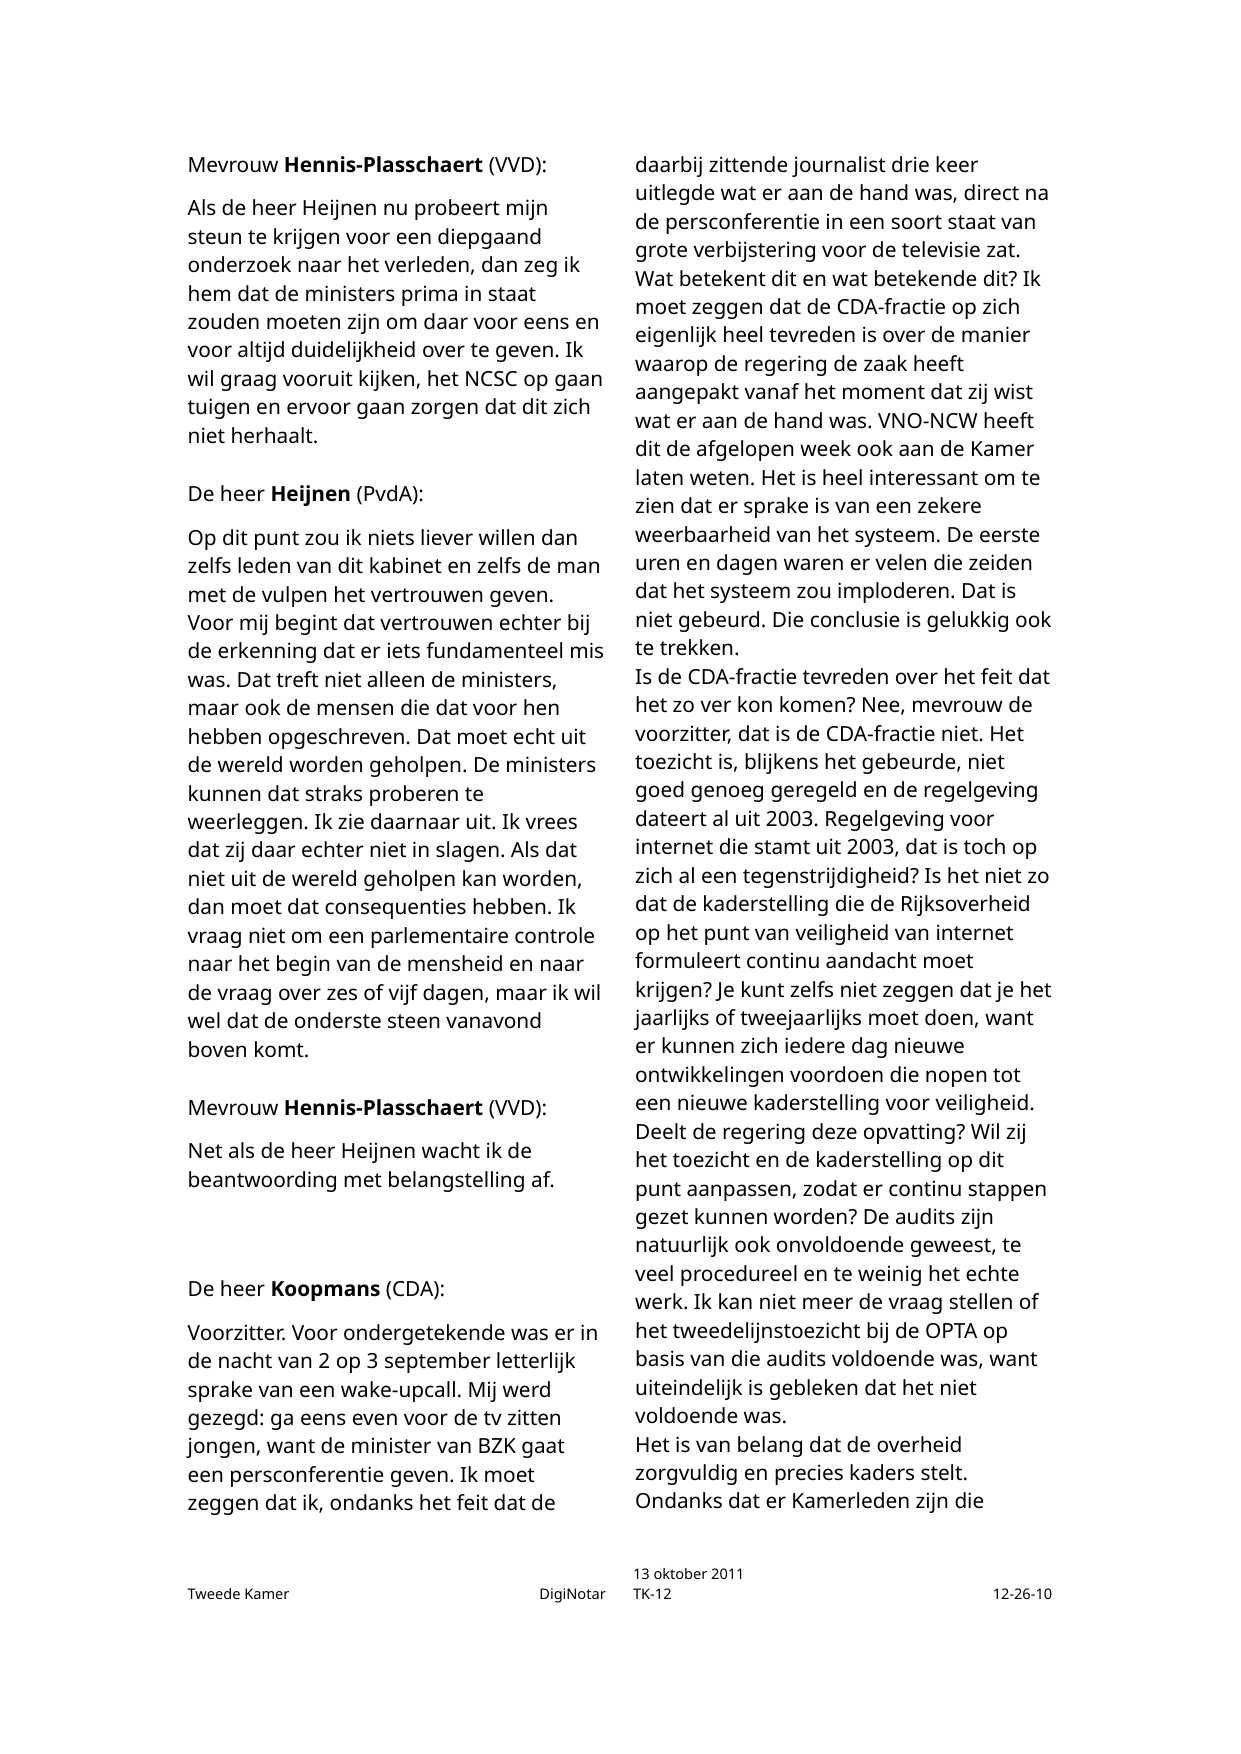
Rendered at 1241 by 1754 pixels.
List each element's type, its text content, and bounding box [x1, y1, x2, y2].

text daarbij zittende journalist drie keer uitlegde wat er aan de hand was, direct na de persconferentie in een soort staat van grote verbijstering voor de televisie zat. [635, 150, 1053, 264]
text Op dit punt zou ik niets liever willen dan zelfs leden van dit kabinet en zelfs de man met de vulpen het vertrouwen geven. Voor mij begint dat vertrouwen echter bij de erkenning dat er iets fundamenteel mis was. Dat treft niet alleen de ministers, maar ook de mensen die dat voor hen hebben opgeschreven. Dat moet echt uit de wereld worden geholpen. De ministers kunnen dat straks proberen te weerleggen. Ik zie daarnaar uit. Ik vrees dat zij daar echter niet in slagen. Als dat niet uit de wereld geholpen kan worden, dan moet dat consequenties hebben. Ik vraag niet om een parlementaire controle naar het begin van de mensheid en naar de vraag over zes of vijf dagen, maar ik wil wel dat de onderste steen vanavond boven komt. [187, 523, 605, 1063]
text Het is van belang dat de overheid zorgvuldig en precies kaders stelt. Ondanks dat er Kamerleden zijn die [635, 1430, 1053, 1515]
text Voorzitter. Voor ondergetekende was er in de nacht van 2 op 3 september letterlijk sprake van een wake-upcall. Mij werd gezegd: ga eens even voor de tv zitten jongen, want de minister van BZK gaat een persconferentie geven. Ik moet zeggen dat ik, ondanks het feit dat de [187, 1318, 605, 1517]
text Net als de heer Heijnen wacht ik de beantwoording met belangstelling af. [187, 1137, 605, 1193]
text De heer Koopmans (CDA): [187, 1274, 605, 1303]
text Mevrouw Hennis-Plasschaert (VVD): [187, 1093, 605, 1122]
text Wat betekent dit en wat betekende dit? Ik moet zeggen dat de CDA-fractie op zich eigenlijk heel tevreden is over de manier waarop de regering de zaak heeft aangepakt vanaf het moment dat zij wist wat er aan de hand was. VNO-NCW heeft dit de afgelopen week ook aan de Kamer laten weten. Het is heel interessant om te zien dat er sprake is van een zekere weerbaarheid van het systeem. De eerste uren en dagen waren er velen die zeiden dat het systeem zou imploderen. Dat is niet gebeurd. Die conclusie is gelukkig ook te trekken. [635, 264, 1053, 662]
text  [187, 1223, 605, 1252]
text Als de heer Heijnen nu probeert mijn steun te krijgen voor een diepgaand onderzoek naar het verleden, dan zeg ik hem dat de ministers prima in staat zouden moeten zijn om daar voor eens en voor altijd duidelijkheid over te geven. Ik wil graag vooruit kijken, het NCSC op gaan tuigen en ervoor gaan zorgen dat dit zich niet herhaalt. [187, 193, 605, 449]
text Mevrouw Hennis-Plasschaert (VVD): [187, 150, 605, 178]
text Is de CDA-fractie tevreden over het feit dat het zo ver kon komen? Nee, mevrouw de voorzitter, dat is de CDA-fractie niet. Het toezicht is, blijkens het gebeurde, niet goed genoeg geregeld en de regelgeving dateert al uit 2003. Regelgeving voor internet die stamt uit 2003, dat is toch op zich al een tegenstrijdigheid? Is het niet zo dat de kaderstelling die de Rijksoverheid op het punt van veiligheid van internet formuleert continu aandacht moet krijgen? Je kunt zelfs niet zeggen dat je het jaarlijks of tweejaarlijks moet doen, want er kunnen zich iedere dag nieuwe ontwikkelingen voordoen die nopen tot een nieuwe kaderstelling voor veiligheid. Deelt de regering deze opvatting? Wil zij het toezicht en de kaderstelling op dit punt aanpassen, zodat er continu stappen gezet kunnen worden? De audits zijn natuurlijk ook onvoldoende geweest, te veel procedureel en te weinig het echte werk. Ik kan niet meer de vraag stellen of het tweedelijnstoezicht bij de OPTA op basis van die audits voldoende was, want uiteindelijk is gebleken dat het niet voldoende was. [635, 662, 1053, 1430]
text De heer Heijnen (PvdA): [187, 479, 605, 508]
